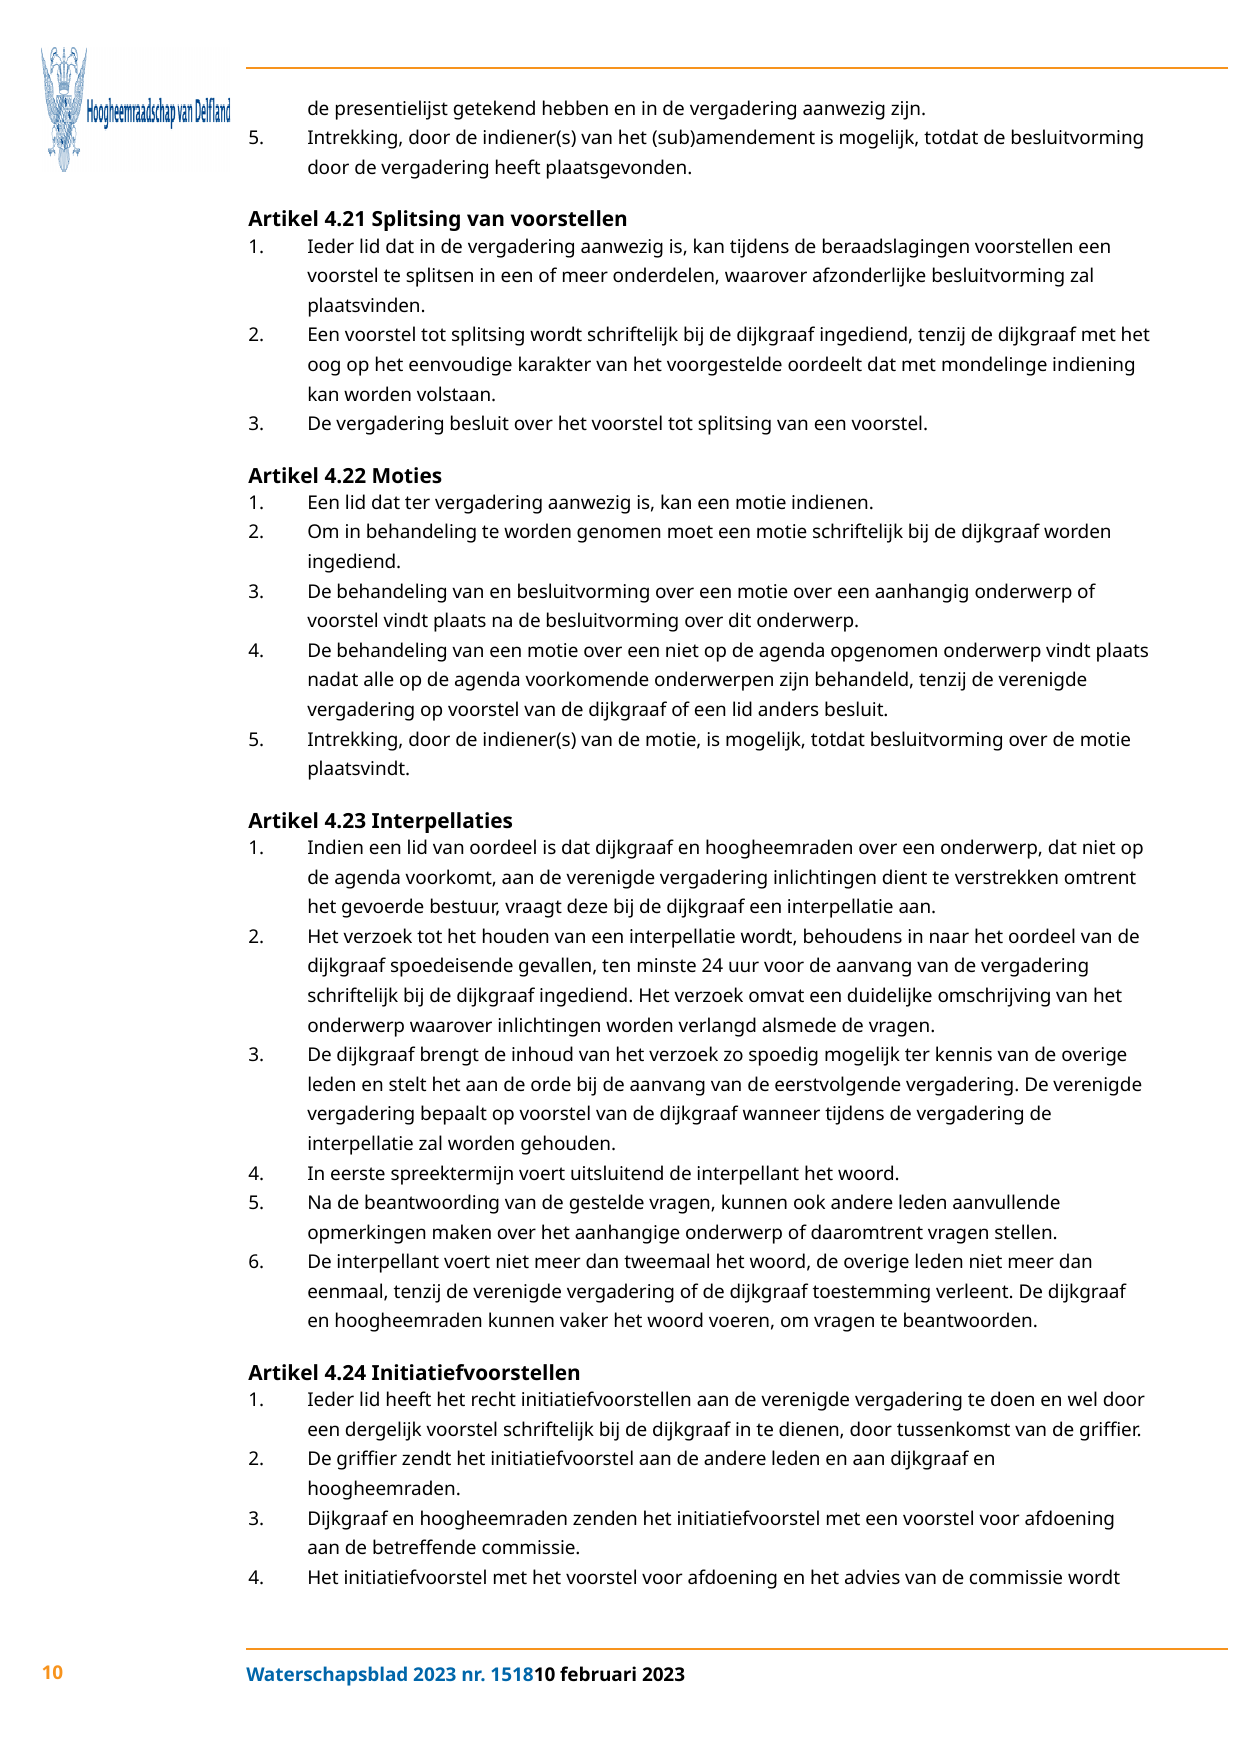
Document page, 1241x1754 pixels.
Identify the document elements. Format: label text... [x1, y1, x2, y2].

list De griffier zendt het initiatiefvoorstel aan de andere leden en aan dijkgraaf en hoogheemraden. [248, 1446, 1152, 1501]
list De dijkgraaf brengt de inhoud van het verzoek zo spoedig mogelijk ter kennis van de overige leden en stelt het aan de orde bij de aanvang van de eerstvolgende vergadering. De verenigde vergadering bepaalt op voorstel van de dijkgraaf wanneer tijdens de vergadering de interpellatie zal worden gehouden. [248, 1041, 1152, 1156]
text Artikel 4.21 Splitsing van voorstellen [248, 204, 1152, 233]
list Ieder lid dat in de vergadering aanwezig is, kan tijdens de beraadslagingen voorstellen een voorstel te splitsen in een of meer onderdelen, waarover afzonderlijke besluitvorming zal plaatsvinden. [248, 233, 1152, 318]
picture [41, 47, 231, 172]
list Intrekking, door de indiener(s) van het (sub)amendement is mogelijk, totdat de besluitvorming door de vergadering heeft plaatsgevonden. [248, 124, 1152, 180]
list Intrekking, door de indiener(s) van de motie, is mogelijk, totdat besluitvorming over de motie plaatsvindt. [248, 726, 1152, 781]
list Dijkgraaf en hoogheemraden zenden het initiatiefvoorstel met een voorstel voor afdoening aan de betreffende commissie. [248, 1505, 1152, 1560]
list de presentielijst getekend hebben en in de vergadering aanwezig zijn. [248, 95, 1152, 121]
list De vergadering besluit over het voorstel tot splitsing van een voorstel. [248, 410, 1152, 436]
text Artikel 4.24 Initiatiefvoorstellen [248, 1358, 1152, 1386]
list Een voorstel tot splitsing wordt schriftelijk bij de dijkgraaf ingediend, tenzij de dijkgraaf met het oog op het eenvoudige karakter van het voorgestelde oordeelt dat met mondelinge indiening kan worden volstaan. [248, 322, 1152, 406]
list Na de beantwoording van de gestelde vragen, kunnen ook andere leden aanvullende opmerkingen maken over het aanhangige onderwerp of daaromtrent vragen stellen. [248, 1189, 1152, 1244]
list Indien een lid van oordeel is dat dijkgraaf en hoogheemraden over een onderwerp, dat niet op de agenda voorkomt, aan de verenigde vergadering inlichtingen dient te verstrekken omtrent het gevoerde bestuur, vraagt deze bij de dijkgraaf een interpellatie aan. [248, 834, 1152, 919]
list Om in behandeling te worden genomen moet een motie schriftelijk bij de dijkgraaf worden ingediend. [248, 519, 1152, 574]
list De interpellant voert niet meer dan tweemaal het woord, de overige leden niet meer dan eenmaal, tenzij de verenigde vergadering of de dijkgraaf toestemming verleent. De dijkgraaf en hoogheemraden kunnen vaker het woord voeren, om vragen te beantwoorden. [248, 1248, 1152, 1333]
list Ieder lid heeft het recht initiatiefvoorstellen aan de verenigde vergadering te doen en wel door een dergelijk voorstel schriftelijk bij de dijkgraaf in te dienen, door tussenkomst van de griffier. [248, 1386, 1152, 1442]
list De behandeling van en besluitvorming over een motie over een aanhangig onderwerp of voorstel vindt plaats na de besluitvorming over dit onderwerp. [248, 578, 1152, 633]
list De behandeling van een motie over een niet op de agenda opgenomen onderwerp vindt plaats nadat alle op de agenda voorkomende onderwerpen zijn behandeld, tenzij de verenigde vergadering op voorstel van de dijkgraaf of een lid anders besluit. [248, 637, 1152, 722]
list Het verzoek tot het houden van een interpellatie wordt, behoudens in naar het oordeel van de dijkgraaf spoedeisende gevallen, ten minste 24 uur voor de aanvang van de vergadering schriftelijk bij de dijkgraaf ingediend. Het verzoek omvat een duidelijke omschrijving van het onderwerp waarover inlichtingen worden verlangd alsmede de vragen. [248, 923, 1152, 1037]
list Een lid dat ter vergadering aanwezig is, kan een motie indienen. [248, 489, 1152, 515]
text Artikel 4.22 Moties [248, 461, 1152, 489]
text Artikel 4.23 Interpellaties [248, 806, 1152, 834]
list Het initiatiefvoorstel met het voorstel voor afdoening en het advies van de commissie wordt [248, 1564, 1152, 1590]
list In eerste spreektermijn voert uitsluitend de interpellant het woord. [248, 1160, 1152, 1185]
